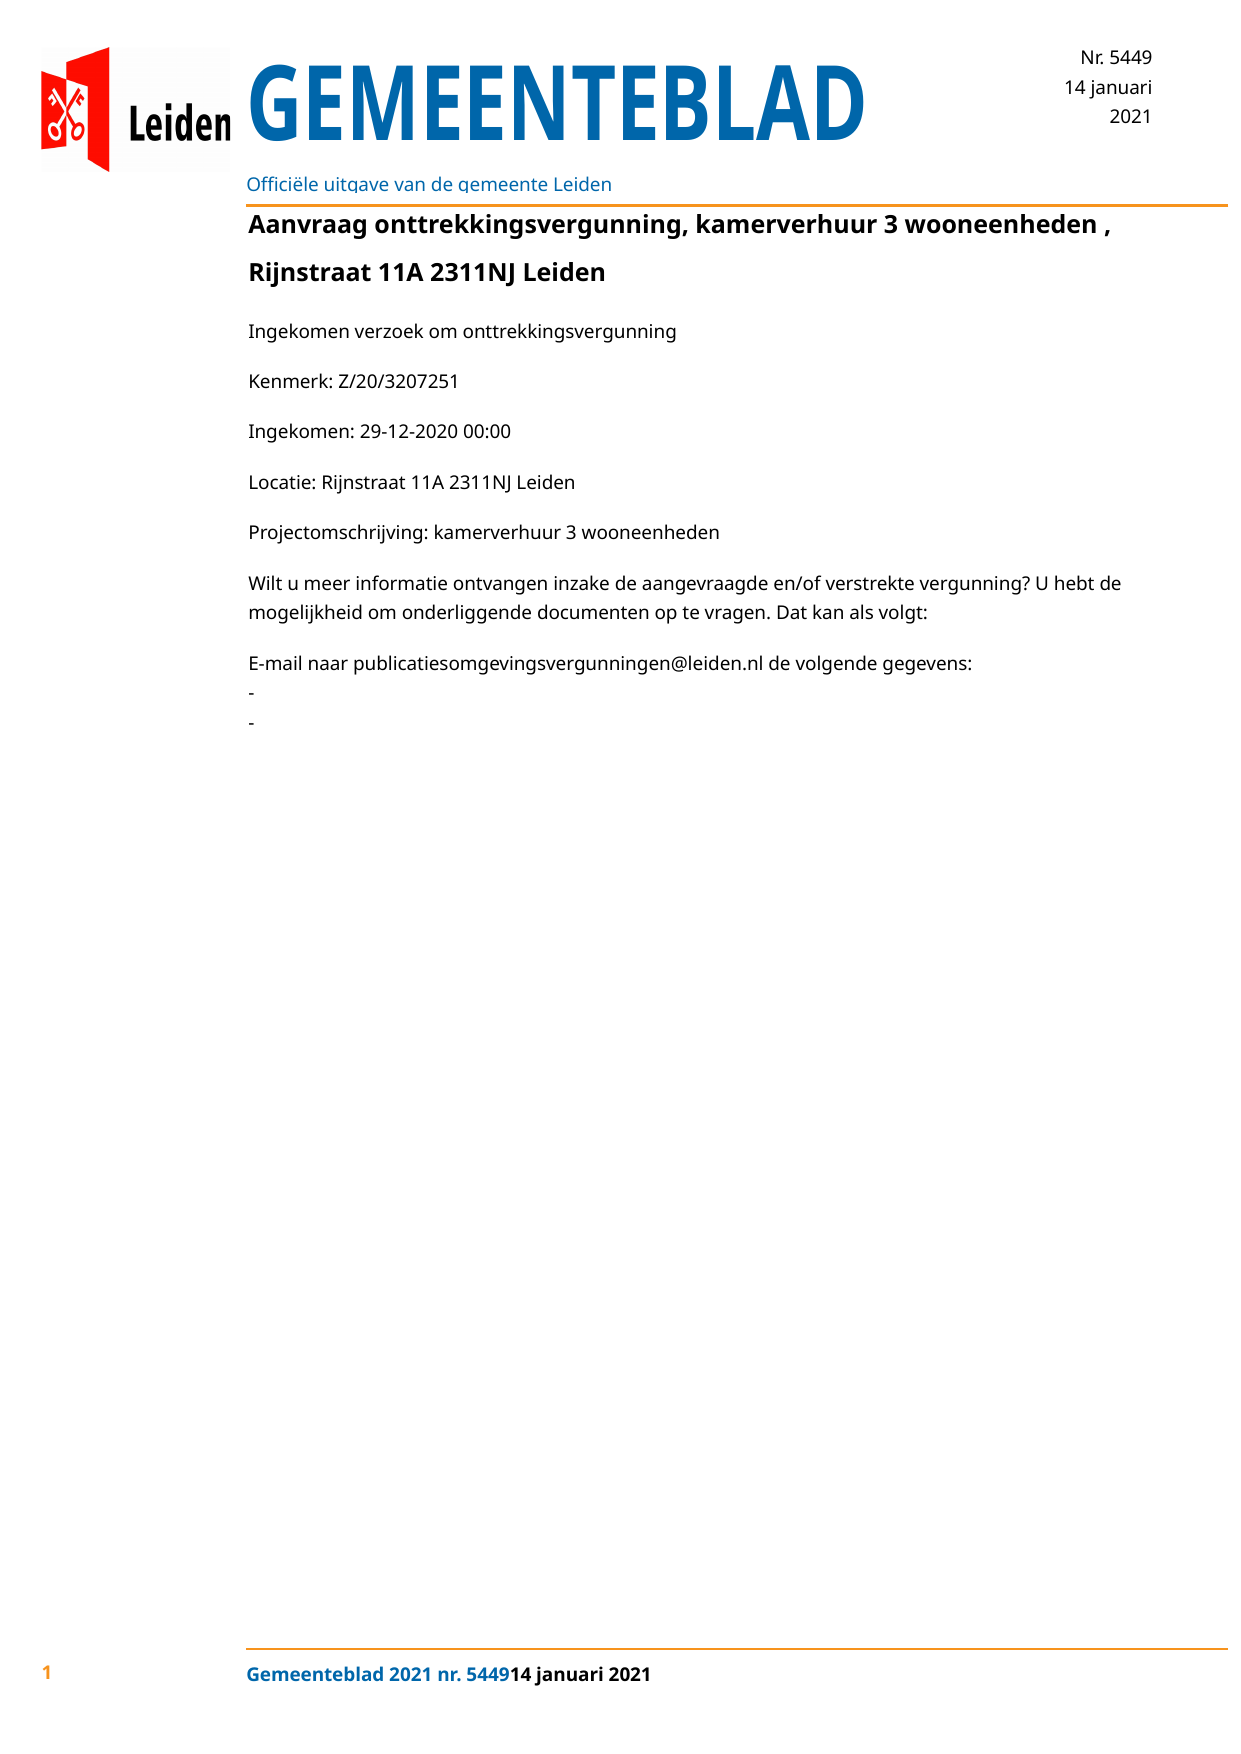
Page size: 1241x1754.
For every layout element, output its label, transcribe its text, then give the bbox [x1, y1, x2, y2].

text Wilt u meer informatie ontvangen inzake de aangevraagde en/of verstrekte vergunning? U hebt de mogelijkheid om onderliggende documenten op te vragen. Dat kan als volgt: [248, 570, 1152, 625]
text Projectomschrijving: kamerverhuur 3 wooneenheden [248, 519, 1152, 545]
text E-mail naar publicatiesomgevingsvergunningen@leiden.nl de volgende gegevens: [248, 650, 1152, 676]
text Ingekomen: 29-12-2020 00:00 [248, 419, 1152, 444]
text Locatie: Rijnstraat 11A 2311NJ Leiden [248, 469, 1152, 495]
picture [41, 47, 231, 172]
text Ingekomen verzoek om onttrekkingsvergunning [248, 318, 1152, 344]
text Kenmerk: Z/20/3207251 [248, 368, 1152, 394]
text Aanvraag onttrekkingsvergunning, kamerverhuur 3 wooneenheden , Rijnstraat 11A 2311NJ Leiden [248, 207, 1152, 288]
